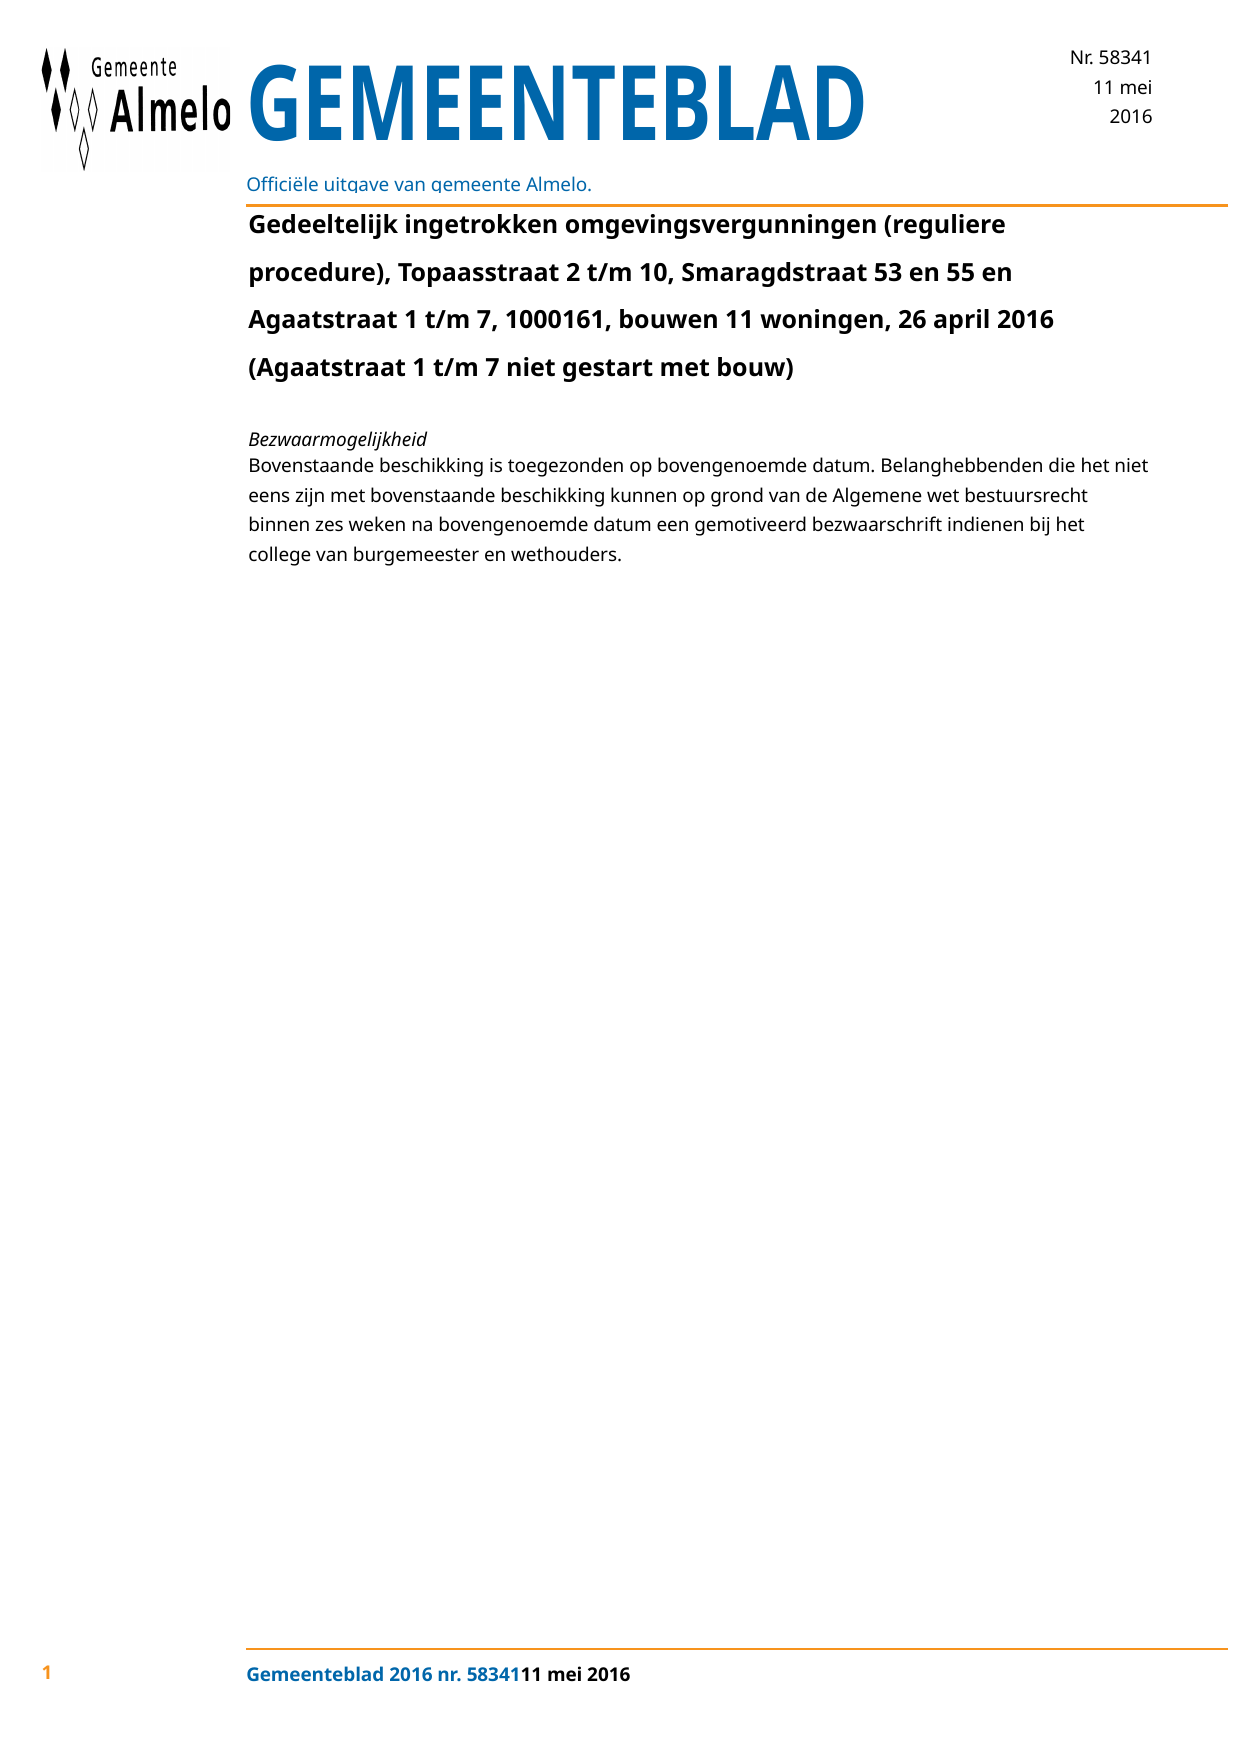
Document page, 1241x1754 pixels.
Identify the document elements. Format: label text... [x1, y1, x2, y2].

picture [41, 47, 231, 172]
text Bovenstaande beschikking is toegezonden op bovengenoemde datum. Belanghebbenden die het niet eens zijn met bovenstaande beschikking kunnen op grond van de Algemene wet bestuursrecht binnen zes weken na bovengenoemde datum een gemotiveerd bezwaarschrift indienen bij het college van burgemeester en wethouders. [248, 452, 1152, 567]
text Gedeeltelijk ingetrokken omgevingsvergunningen (reguliere procedure), Topaasstraat 2 t/m 10, Smaragdstraat 53 en 55 en Agaatstraat 1 t/m 7, 1000161, bouwen 11 woningen, 26 april 2016 (Agaatstraat 1 t/m 7 niet gestart met bouw) [248, 207, 1152, 384]
text Bezwaarmogelijkheid [248, 427, 1152, 452]
